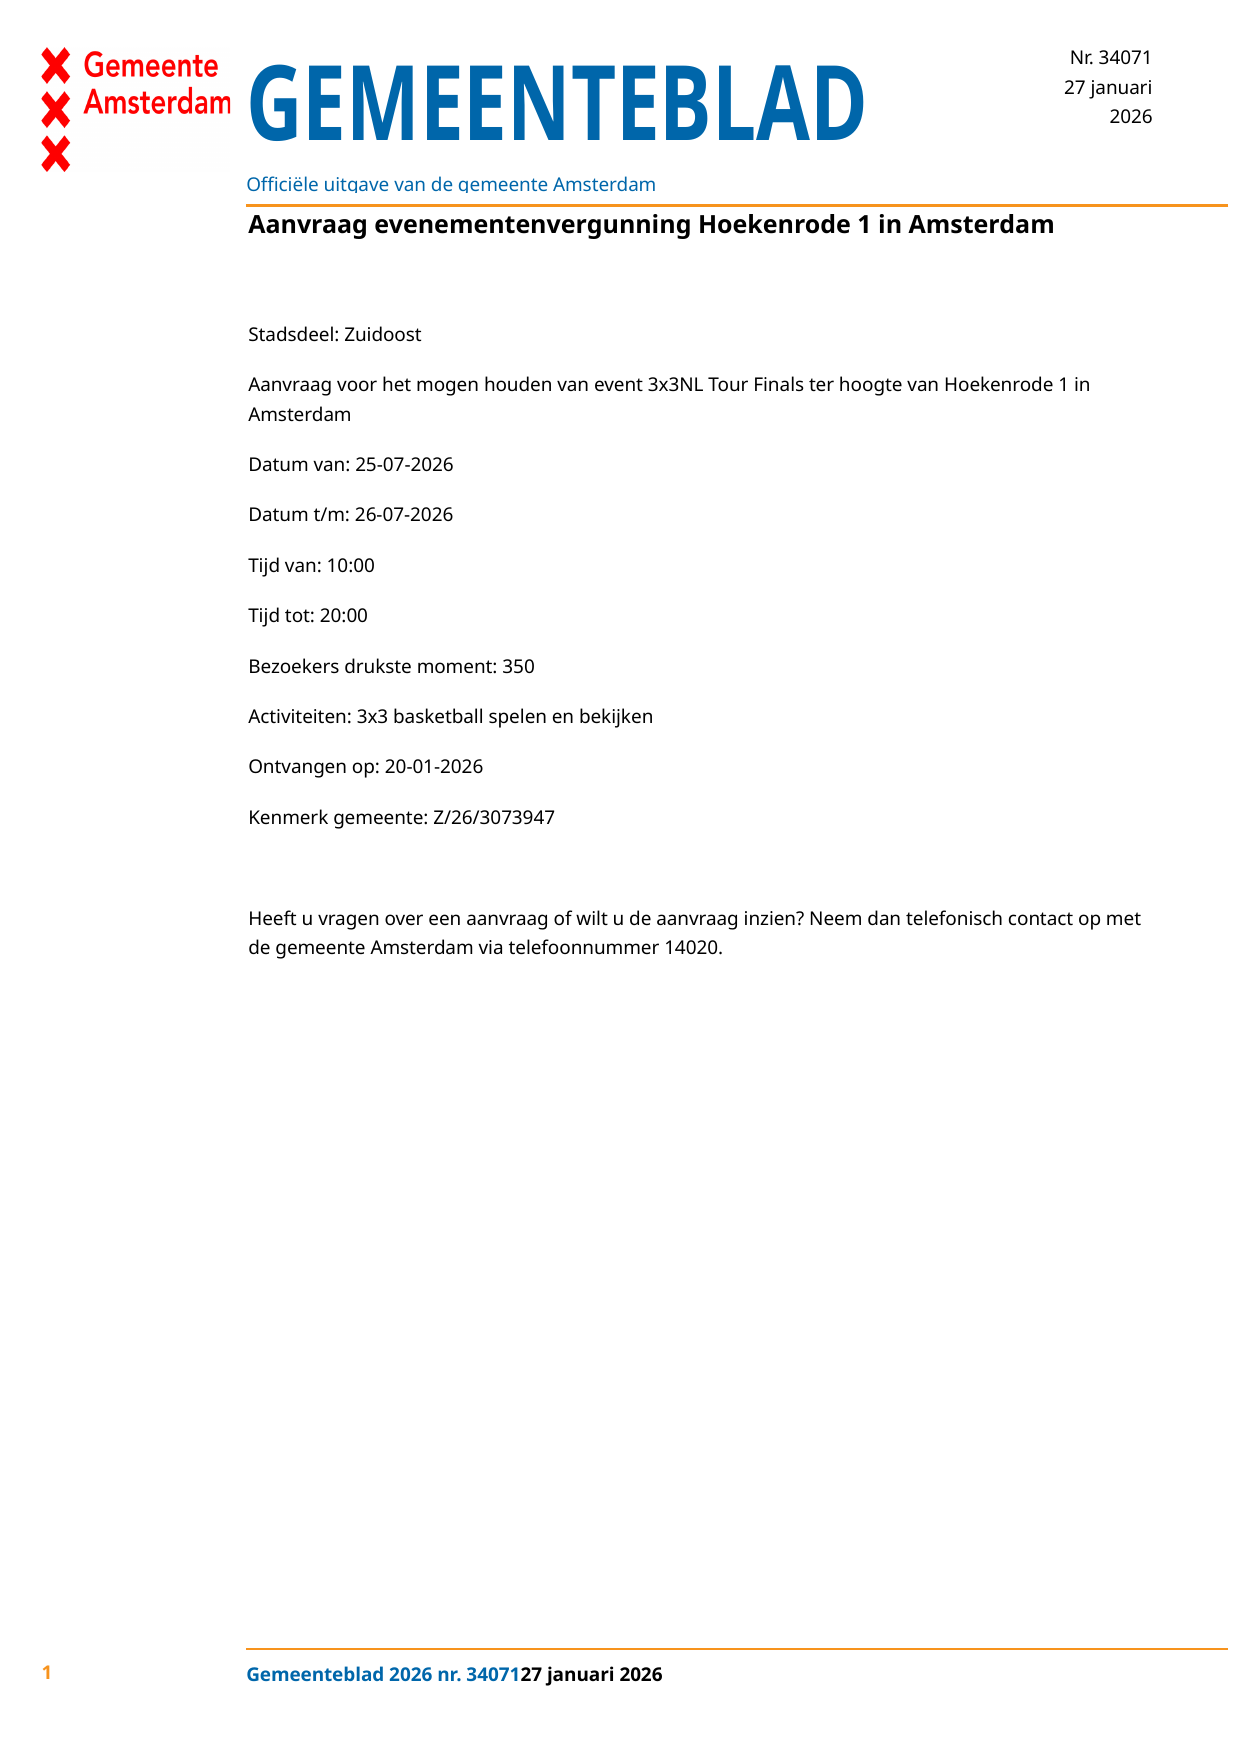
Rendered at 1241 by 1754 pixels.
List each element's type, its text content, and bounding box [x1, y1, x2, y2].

text Bezoekers drukste moment: 350 [248, 653, 1152, 678]
text Datum t/m: 26-07-2026 [248, 502, 1152, 527]
text Stadsdeel: Zuidoost [248, 321, 1152, 346]
text Tijd van: 10:00 [248, 552, 1152, 578]
text Kenmerk gemeente: Z/26/3073947 [248, 804, 1152, 830]
picture [41, 47, 231, 172]
text Aanvraag evenementenvergunning Hoekenrode 1 in Amsterdam [248, 207, 1152, 241]
text Tijd tot: 20:00 [248, 602, 1152, 628]
text Activiteiten: 3x3 basketball spelen en bekijken [248, 703, 1152, 729]
text Heeft u vragen over een aanvraag of wilt u de aanvraag inzien? Neem dan telefonisch contact op met de gemeente Amsterdam via telefoonnummer 14020. [248, 905, 1152, 960]
text Aanvraag voor het mogen houden van event 3x3NL Tour Finals ter hoogte van Hoekenrode 1 in Amsterdam [248, 371, 1152, 426]
text Ontvangen op: 20-01-2026 [248, 754, 1152, 779]
text Datum van: 25-07-2026 [248, 451, 1152, 477]
